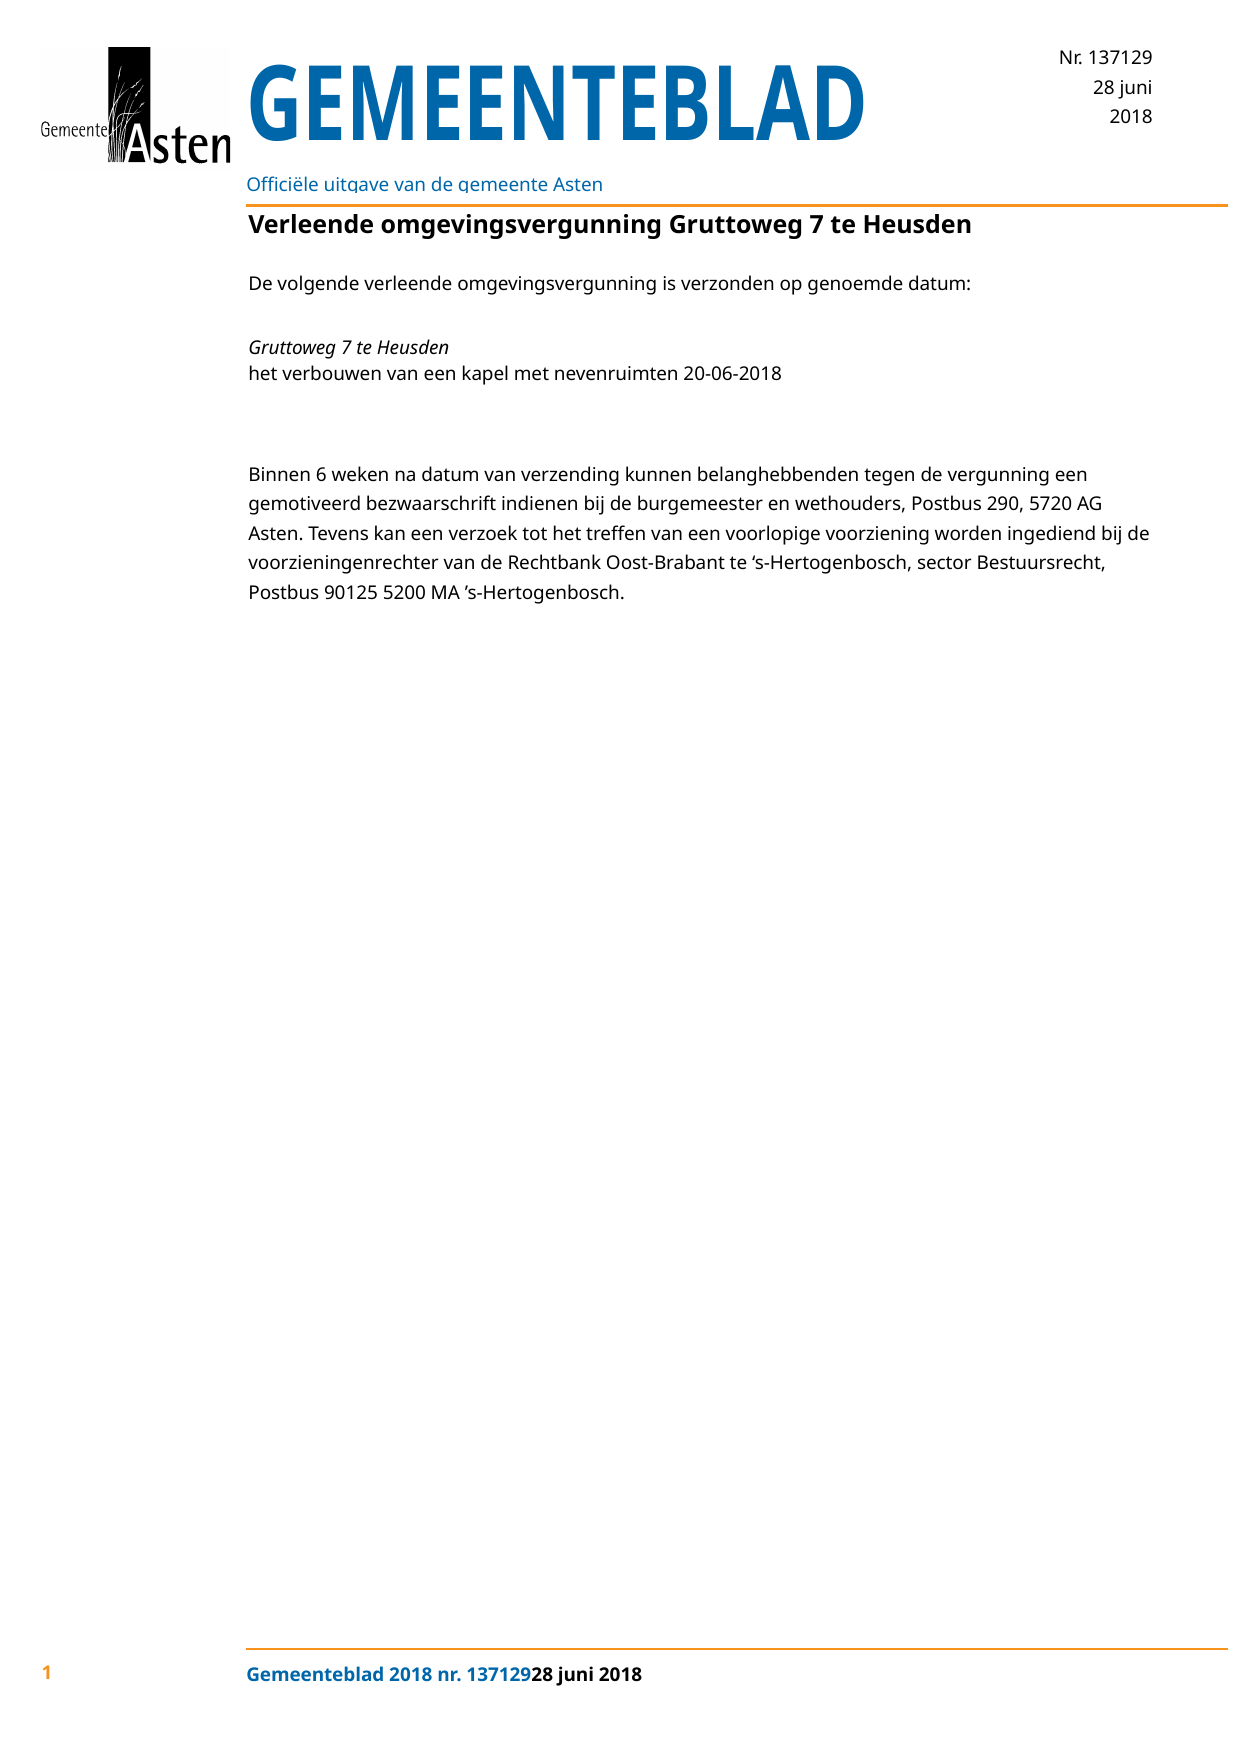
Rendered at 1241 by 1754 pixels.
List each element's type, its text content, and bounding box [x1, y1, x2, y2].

text Binnen 6 weken na datum van verzending kunnen belanghebbenden tegen de vergunning een gemotiveerd bezwaarschrift indienen bij de burgemeester en wethouders, Postbus 290, 5720 AG Asten. Tevens kan een verzoek tot het treffen van een voorlopige voorziening worden ingediend bij de voorzieningenrechter van de Rechtbank Oost-Brabant te ‘s-Hertogenbosch, sector Bestuursrecht, Postbus 90125 5200 MA ’s-Hertogenbosch. [248, 461, 1152, 605]
text De volgende verleende omgevingsvergunning is verzonden op genoemde datum: [248, 270, 1152, 296]
picture [41, 47, 231, 172]
text Verleende omgevingsvergunning Gruttoweg 7 te Heusden [248, 207, 1152, 241]
text het verbouwen van een kapel met nevenruimten 20-06-2018 [248, 360, 1152, 386]
text Gruttoweg 7 te Heusden [248, 334, 1152, 360]
